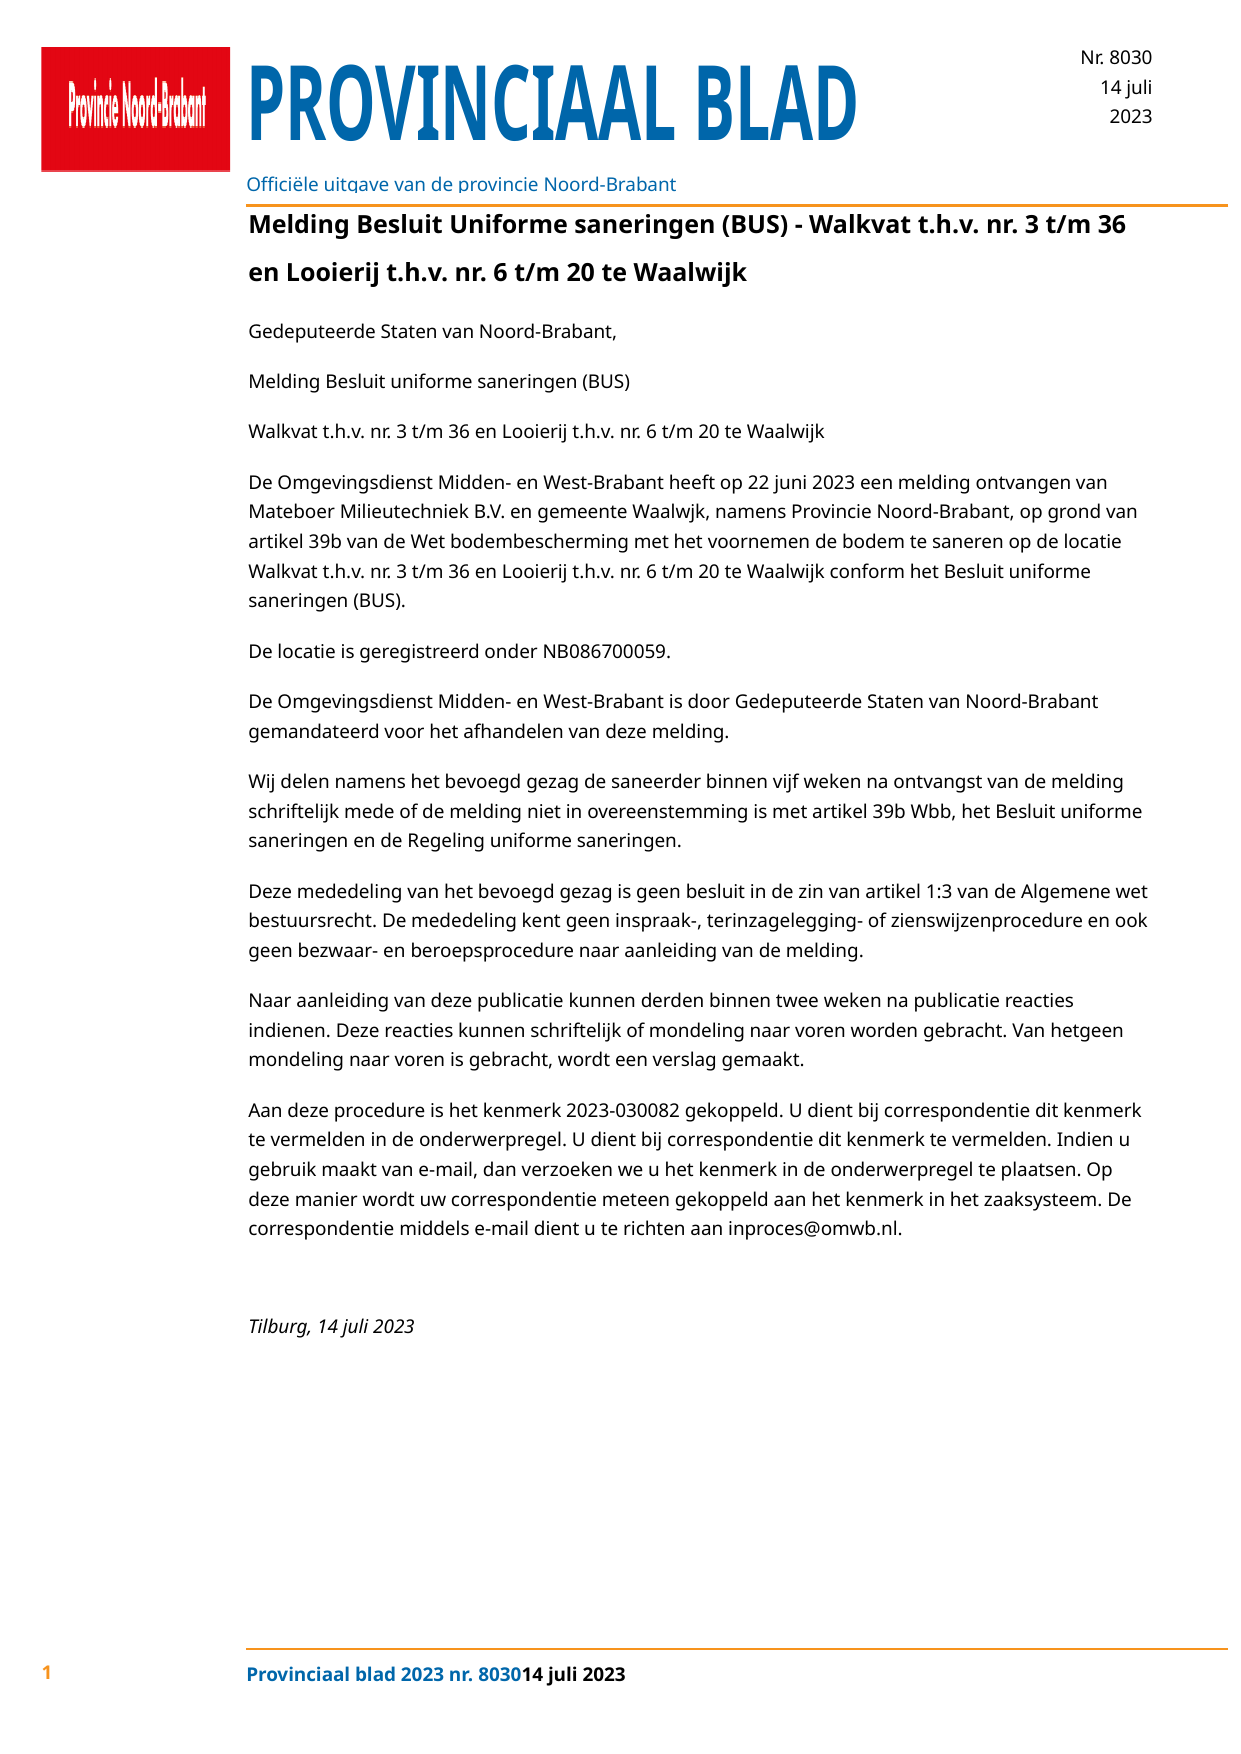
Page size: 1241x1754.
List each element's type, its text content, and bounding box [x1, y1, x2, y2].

text Walkvat t.h.v. nr. 3 t/m 36 en Looierij t.h.v. nr. 6 t/m 20 te Waalwijk [248, 419, 1152, 444]
text Wij delen namens het bevoegd gezag de saneerder binnen vijf weken na ontvangst van de melding schriftelijk mede of de melding niet in overeenstemming is met artikel 39b Wbb, het Besluit uniforme saneringen en de Regeling uniforme saneringen. [248, 768, 1152, 853]
text Naar aanleiding van deze publicatie kunnen derden binnen twee weken na publicatie reacties indienen. Deze reacties kunnen schriftelijk of mondeling naar voren worden gebracht. Van hetgeen mondeling naar voren is gebracht, wordt een verslag gemaakt. [248, 987, 1152, 1072]
text Melding Besluit uniforme saneringen (BUS) [248, 368, 1152, 394]
text Gedeputeerde Staten van Noord-Brabant, [248, 318, 1152, 344]
text Deze mededeling van het bevoegd gezag is geen besluit in de zin van artikel 1:3 van de Algemene wet bestuursrecht. De mededeling kent geen inspraak-, terinzagelegging- of zienswijzenprocedure en ook geen bezwaar- en beroepsprocedure naar aanleiding van de melding. [248, 878, 1152, 963]
picture [41, 47, 231, 172]
text Aan deze procedure is het kenmerk 2023-030082 gekoppeld. U dient bij correspondentie dit kenmerk te vermelden in de onderwerpregel. U dient bij correspondentie dit kenmerk te vermelden. Indien u gebruik maakt van e-mail, dan verzoeken we u het kenmerk in de onderwerpregel te plaatsen. Op deze manier wordt uw correspondentie meteen gekoppeld aan het kenmerk in het zaaksysteem. De correspondentie middels e-mail dient u te richten aan inproces@omwb.nl. [248, 1097, 1152, 1241]
text De Omgevingsdienst Midden- en West-Brabant is door Gedeputeerde Staten van Noord-Brabant gemandateerd voor het afhandelen van deze melding. [248, 688, 1152, 744]
text De locatie is geregistreerd onder NB086700059. [248, 638, 1152, 664]
text De Omgevingsdienst Midden- en West-Brabant heeft op 22 juni 2023 een melding ontvangen van Mateboer Milieutechniek B.V. en gemeente Waalwjk, namens Provincie Noord-Brabant, op grond van artikel 39b van de Wet bodembescherming met het voornemen de bodem te saneren op de locatie Walkvat t.h.v. nr. 3 t/m 36 en Looierij t.h.v. nr. 6 t/m 20 te Waalwijk conform het Besluit uniforme saneringen (BUS). [248, 469, 1152, 613]
text Melding Besluit Uniforme saneringen (BUS) - Walkvat t.h.v. nr. 3 t/m 36 en Looierij t.h.v. nr. 6 t/m 20 te Waalwijk [248, 207, 1152, 288]
text Tilburg, 14 juli 2023 [248, 1314, 1152, 1339]
